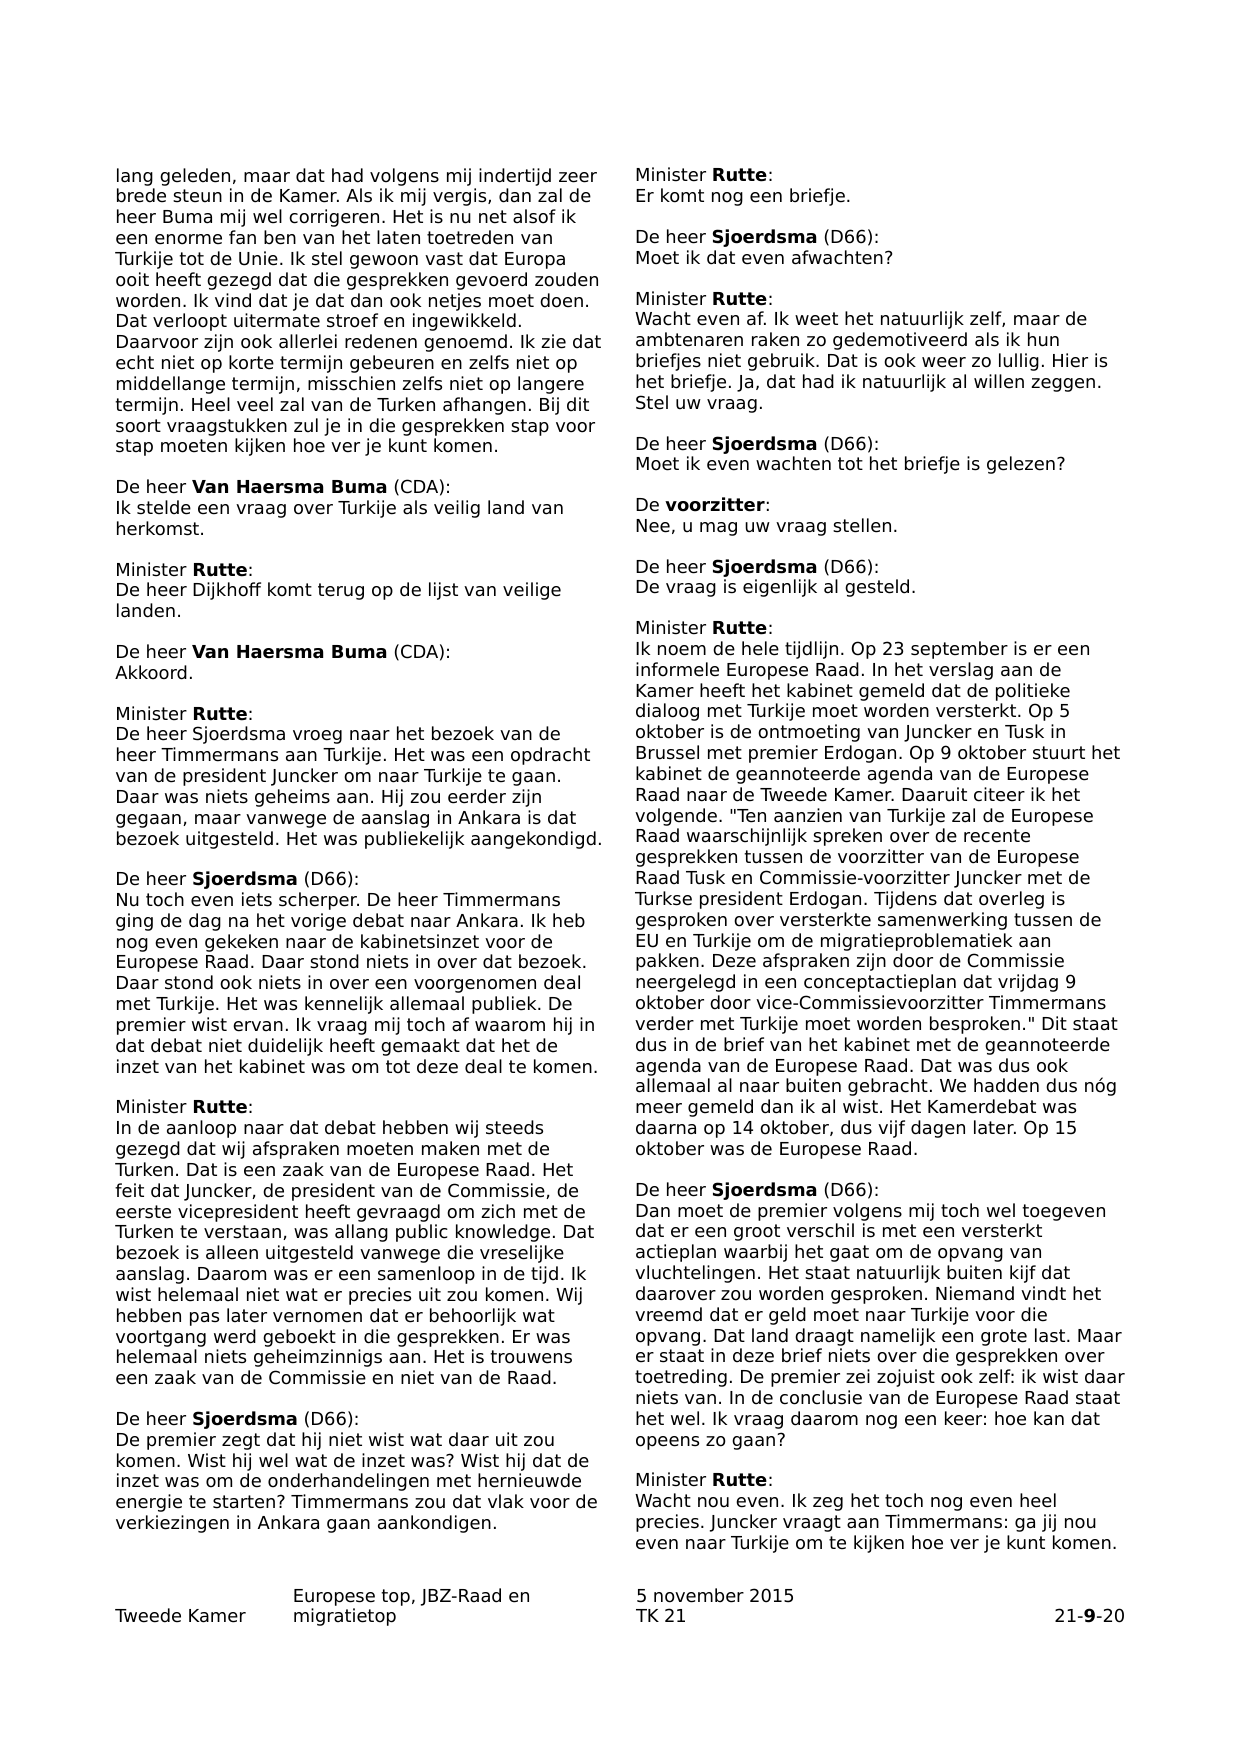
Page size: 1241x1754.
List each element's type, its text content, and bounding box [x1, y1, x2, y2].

text Ik noem de hele tijdlijn. Op 23 september is er een informele Europese Raad. In het verslag aan de Kamer heeft het kabinet gemeld dat de politieke dialoog met Turkije moet worden versterkt. Op 5 oktober is de ontmoeting van Juncker en Tusk in Brussel met premier Erdogan. Op 9 oktober stuurt het kabinet de geannoteerde agenda van de Europese Raad naar de Tweede Kamer. Daaruit citeer ik het volgende. "Ten aanzien van Turkije zal de Europese Raad waarschijnlijk spreken over de recente gesprekken tussen de voorzitter van de Europese Raad Tusk en Commissie-voorzitter Juncker met de Turkse president Erdogan. Tijdens dat overleg is gesproken over versterkte samenwerking tussen de EU en Turkije om de migratieproblematiek aan pakken. Deze afspraken zijn door de Commissie neergelegd in een conceptactieplan dat vrijdag 9 oktober door vice-Commissievoorzitter Timmermans verder met Turkije moet worden besproken." Dit staat dus in de brief van het kabinet met de geannoteerde agenda van de Europese Raad. Dat was dus ook allemaal al naar buiten gebracht. We hadden dus nóg meer gemeld dan ik al wist. Het Kamerdebat was daarna op 14 oktober, dus vijf dagen later. Op 15 oktober was de Europese Raad. [635, 639, 1125, 1159]
text De heer Sjoerdsma (D66): [115, 869, 605, 890]
text Minister Rutte: [635, 618, 1125, 639]
text De heer Van Haersma Buma (CDA): [115, 477, 605, 498]
text De heer Van Haersma Buma (CDA): [115, 642, 605, 662]
text Minister Rutte: [115, 1097, 605, 1118]
text De heer Sjoerdsma (D66): [635, 227, 1125, 248]
text De premier zegt dat hij niet wist wat daar uit zou komen. Wist hij wel wat de inzet was? Wist hij dat de inzet was om de onderhandelingen met hernieuwde energie te starten? Timmermans zou dat vlak voor de verkiezingen in Ankara gaan aankondigen. [115, 1429, 605, 1534]
text Nee, u mag uw vraag stellen. [635, 516, 1125, 536]
text Minister Rutte: [115, 703, 605, 724]
text Moet ik dat even afwachten? [635, 248, 1125, 268]
text De heer Sjoerdsma (D66): [635, 433, 1125, 454]
text Nu toch even iets scherper. De heer Timmermans ging de dag na het vorige debat naar Ankara. Ik heb nog even gekeken naar de kabinetsinzet voor de Europese Raad. Daar stond niets in over dat bezoek. Daar stond ook niets in over een voorgenomen deal met Turkije. Het was kennelijk allemaal publiek. De premier wist ervan. Ik vraag mij toch af waarom hij in dat debat niet duidelijk heeft gemaakt dat het de inzet van het kabinet was om tot deze deal te komen. [115, 890, 605, 1077]
text Moet ik even wachten tot het briefje is gelezen? [635, 454, 1125, 475]
text De vraag is eigenlijk al gesteld. [635, 577, 1125, 598]
text Er komt nog een briefje. [635, 186, 1125, 207]
text De heer Sjoerdsma vroeg naar het bezoek van de heer Timmermans aan Turkije. Het was een opdracht van de president Juncker om naar Turkije te gaan. Daar was niets geheims aan. Hij zou eerder zijn gegaan, maar vanwege de aanslag in Ankara is dat bezoek uitgesteld. Het was publiekelijk aangekondigd. [115, 724, 605, 849]
text Akkoord. [115, 662, 605, 683]
text De heer Sjoerdsma (D66): [635, 556, 1125, 577]
text De heer Dijkhoff komt terug op de lijst van veilige landen. [115, 580, 605, 622]
text Minister Rutte: [115, 559, 605, 580]
text In de aanloop naar dat debat hebben wij steeds gezegd dat wij afspraken moeten maken met de Turken. Dat is een zaak van de Europese Raad. Het feit dat Juncker, de president van de Commissie, de eerste vicepresident heeft gevraagd om zich met de Turken te verstaan, was allang public knowledge. Dat bezoek is alleen uitgesteld vanwege die vreselijke aanslag. Daarom was er een samenloop in de tijd. Ik wist helemaal niet wat er precies uit zou komen. Wij hebben pas later vernomen dat er behoorlijk wat voortgang werd geboekt in die gesprekken. Er was helemaal niets geheimzinnigs aan. Het is trouwens een zaak van de Commissie en niet van de Raad. [115, 1118, 605, 1389]
text De heer Sjoerdsma (D66): [635, 1179, 1125, 1200]
text De heer Sjoerdsma (D66): [115, 1409, 605, 1429]
text Minister Rutte: [635, 1470, 1125, 1491]
text lang geleden, maar dat had volgens mij indertijd zeer brede steun in de Kamer. Als ik mij vergis, dan zal de heer Buma mij wel corrigeren. Het is nu net alsof ik een enorme fan ben van het laten toetreden van Turkije tot de Unie. Ik stel gewoon vast dat Europa ooit heeft gezegd dat die gesprekken gevoerd zouden worden. Ik vind dat je dat dan ook netjes moet doen. Dat verloopt uitermate stroef en ingewikkeld. Daarvoor zijn ook allerlei redenen genoemd. Ik zie dat echt niet op korte termijn gebeuren en zelfs niet op middellange termijn, misschien zelfs niet op langere termijn. Heel veel zal van de Turken afhangen. Bij dit soort vraagstukken zul je in die gesprekken stap voor stap moeten kijken hoe ver je kunt komen. [115, 165, 605, 457]
text Minister Rutte: [635, 288, 1125, 309]
text Wacht nou even. Ik zeg het toch nog even heel precies. Juncker vraagt aan Timmermans: ga jij nou even naar Turkije om te kijken hoe ver je kunt komen. [635, 1491, 1125, 1553]
text Wacht even af. Ik weet het natuurlijk zelf, maar de ambtenaren raken zo gedemotiveerd als ik hun briefjes niet gebruik. Dat is ook weer zo lullig. Hier is het briefje. Ja, dat had ik natuurlijk al willen zeggen. Stel uw vraag. [635, 309, 1125, 413]
text Ik stelde een vraag over Turkije als veilig land van herkomst. [115, 498, 605, 539]
text De voorzitter: [635, 495, 1125, 516]
text Minister Rutte: [635, 165, 1125, 186]
text Dan moet de premier volgens mij toch wel toegeven dat er een groot verschil is met een versterkt actieplan waarbij het gaat om de opvang van vluchtelingen. Het staat natuurlijk buiten kijf dat daarover zou worden gesproken. Niemand vindt het vreemd dat er geld moet naar Turkije voor die opvang. Dat land draagt namelijk een grote last. Maar er staat in deze brief niets over die gesprekken over toetreding. De premier zei zojuist ook zelf: ik wist daar niets van. In de conclusie van de Europese Raad staat het wel. Ik vraag daarom nog een keer: hoe kan dat opeens zo gaan? [635, 1200, 1125, 1450]
